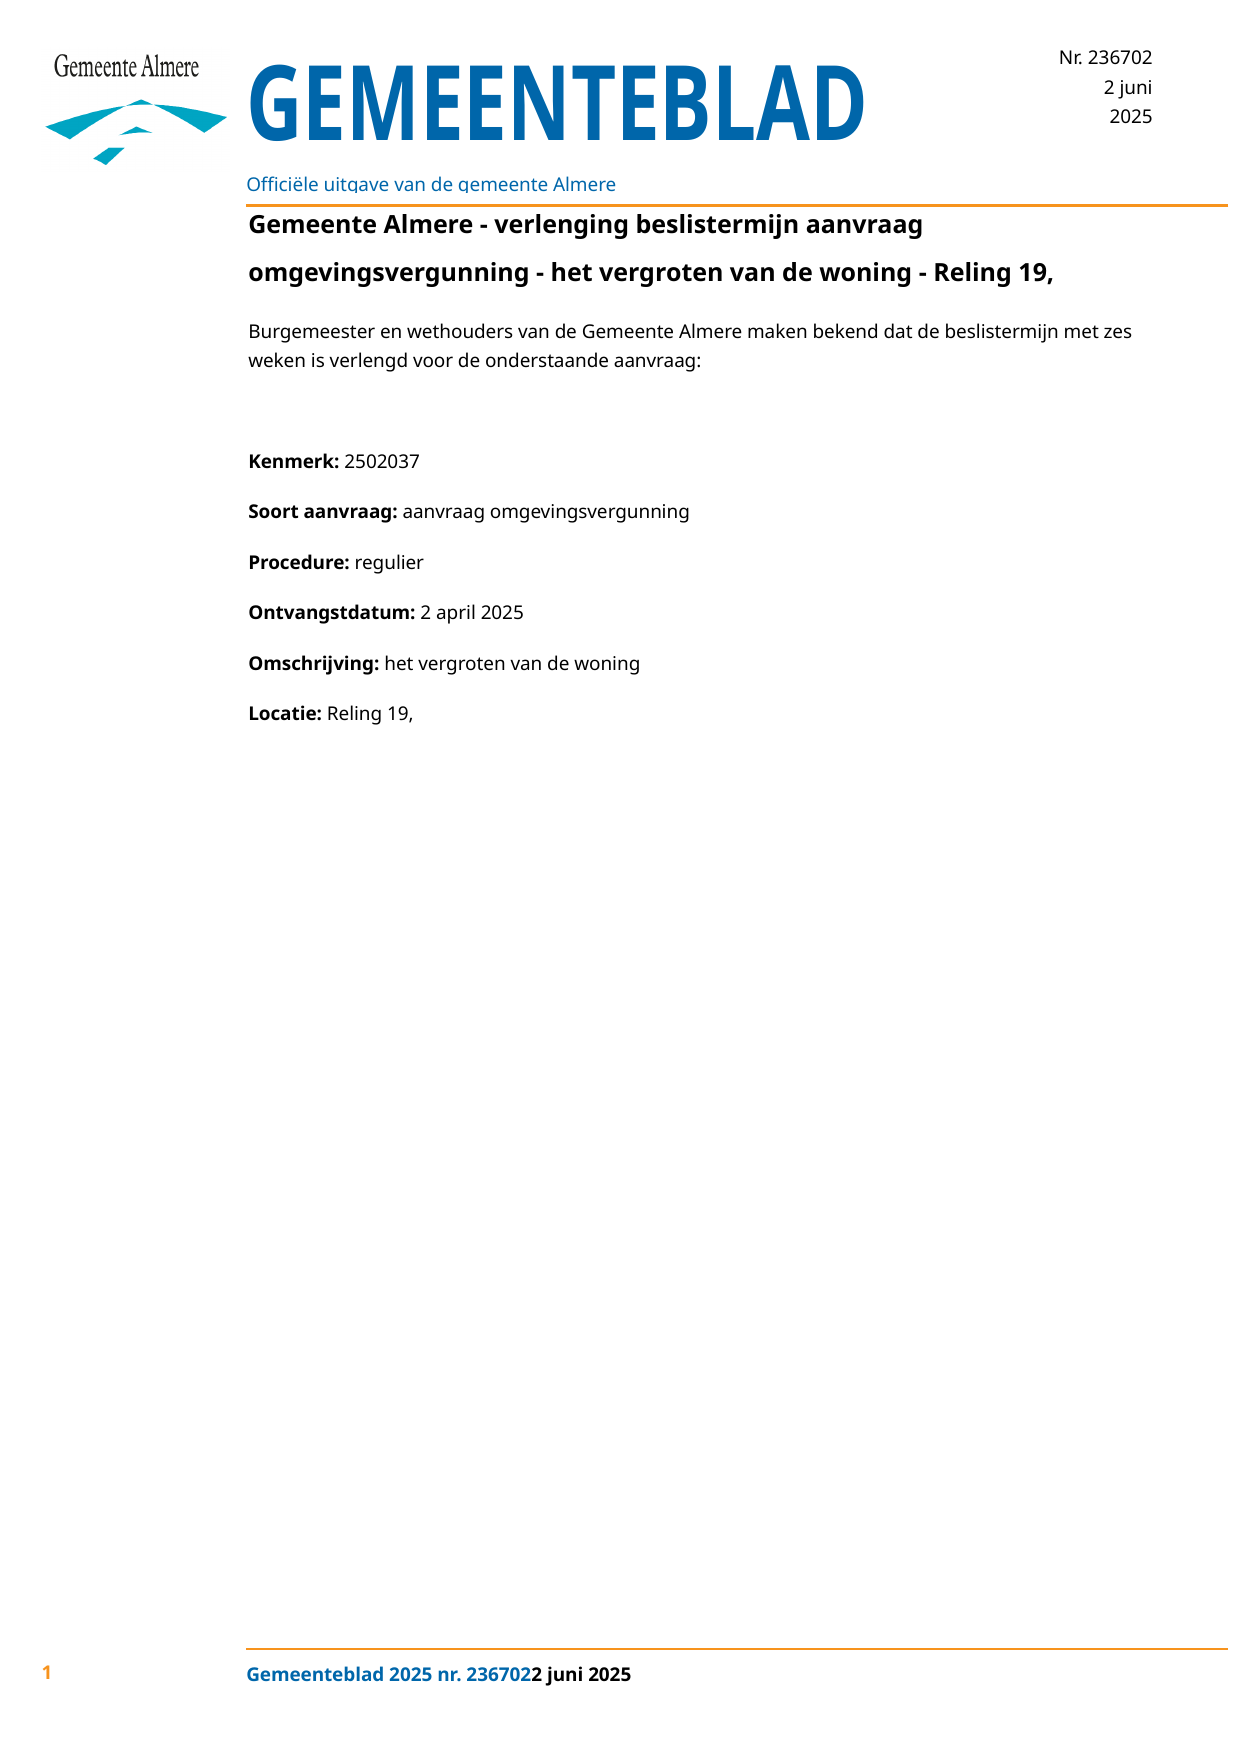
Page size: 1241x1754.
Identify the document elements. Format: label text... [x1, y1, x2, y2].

text Burgemeester en wethouders van de Gemeente Almere maken bekend dat de beslistermijn met zes weken is verlengd voor de onderstaande aanvraag: [248, 318, 1152, 373]
text Kenmerk: 2502037 [248, 448, 1152, 474]
text Ontvangstdatum: 2 april 2025 [248, 599, 1152, 625]
text Omschrijving: het vergroten van de woning [248, 650, 1152, 676]
text Locatie: Reling 19, [248, 700, 1152, 726]
text Procedure: regulier [248, 549, 1152, 575]
text Gemeente Almere - verlenging beslistermijn aanvraag omgevingsvergunning - het vergroten van de woning - Reling 19, [248, 207, 1152, 288]
text Soort aanvraag: aanvraag omgevingsvergunning [248, 499, 1152, 524]
picture [41, 47, 231, 172]
